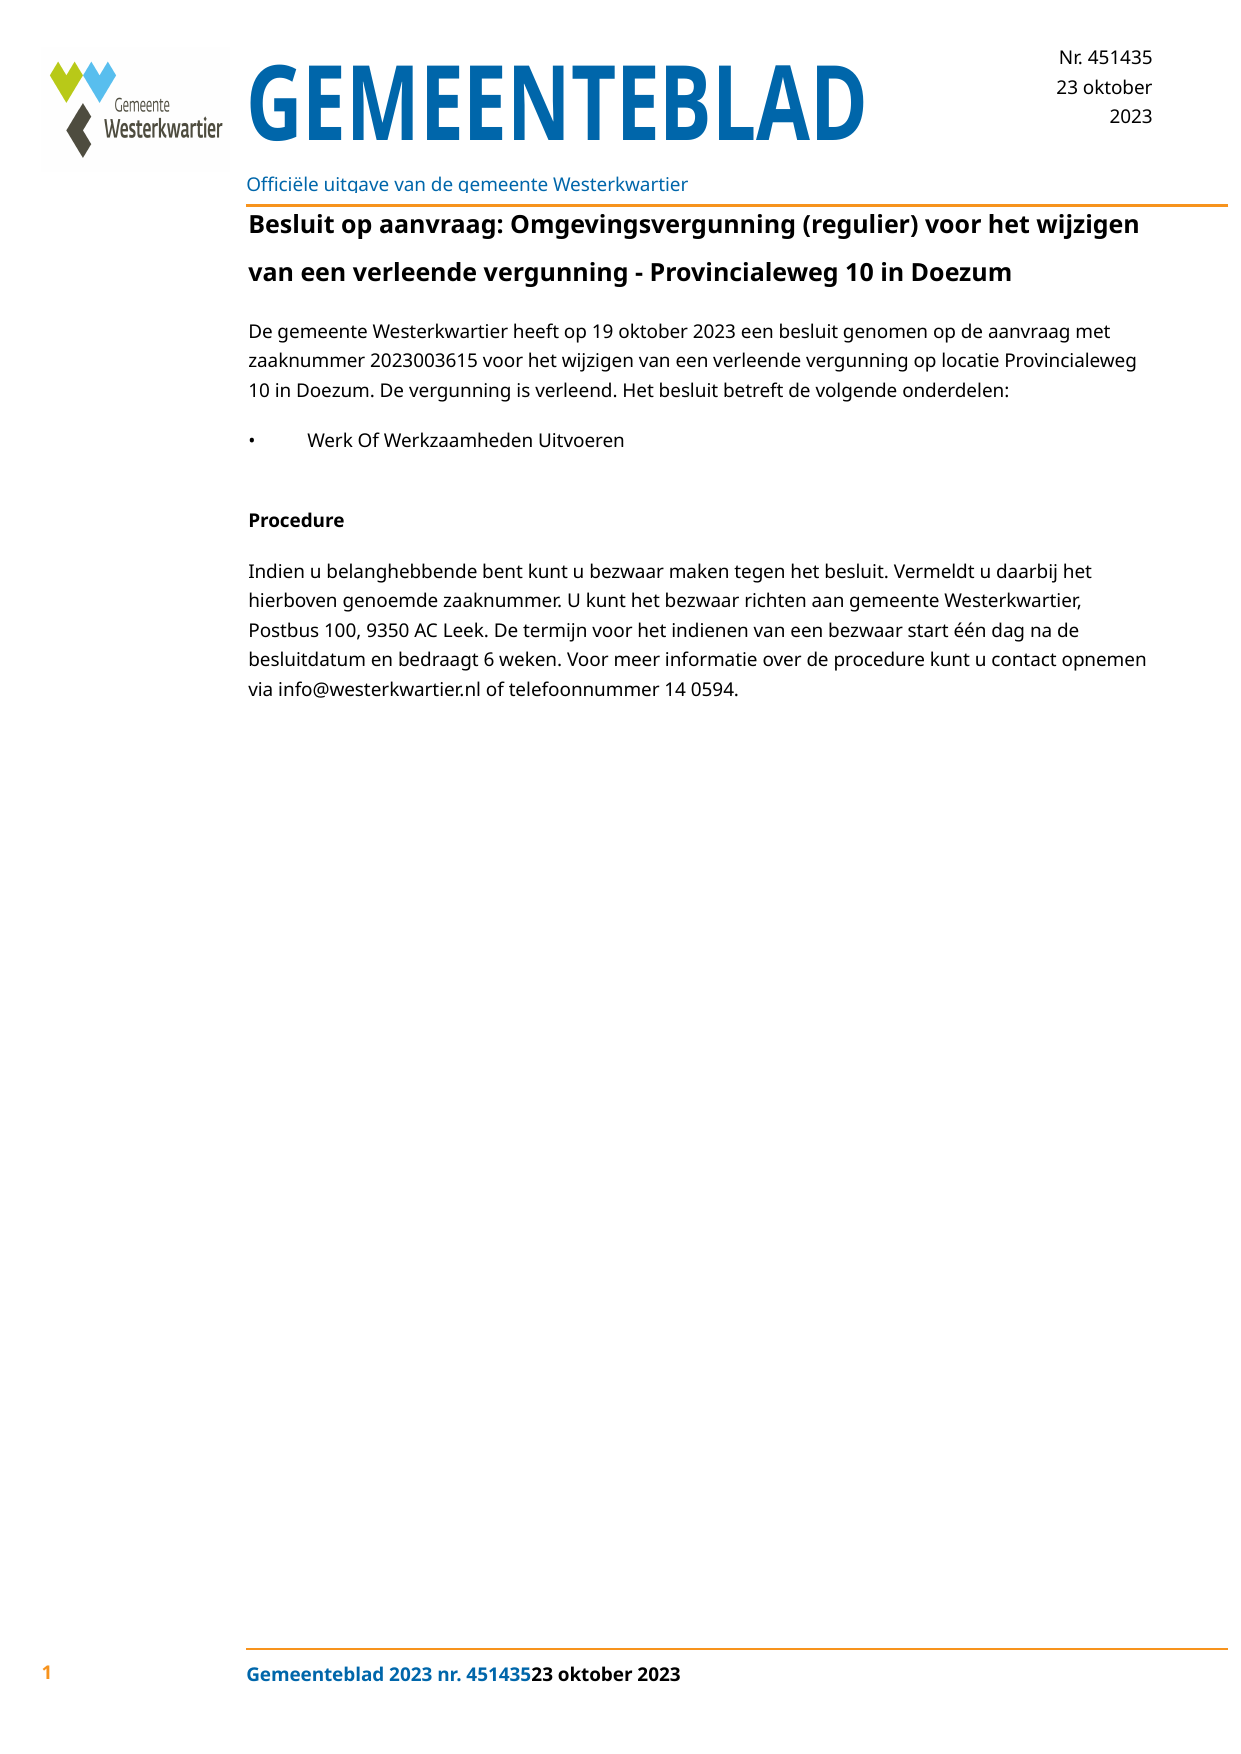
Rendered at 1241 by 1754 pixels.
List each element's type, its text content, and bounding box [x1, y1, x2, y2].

list Werk Of Werkzaamheden Uitvoeren [248, 427, 1152, 453]
picture [41, 47, 231, 172]
text De gemeente Westerkwartier heeft op 19 oktober 2023 een besluit genomen op de aanvraag met zaaknummer 2023003615 voor het wijzigen van een verleende vergunning op locatie Provincialeweg 10 in Doezum. De vergunning is verleend. Het besluit betreft de volgende onderdelen: [248, 318, 1152, 403]
text Indien u belanghebbende bent kunt u bezwaar maken tegen het besluit. Vermeldt u daarbij het hierboven genoemde zaaknummer. U kunt het bezwaar richten aan gemeente Westerkwartier, Postbus 100, 9350 AC Leek. De termijn voor het indienen van een bezwaar start één dag na de besluitdatum en bedraagt 6 weken. Voor meer informatie over de procedure kunt u contact opnemen via info@westerkwartier.nl of telefoonnummer 14 0594. [248, 558, 1152, 702]
text Procedure [248, 507, 1152, 533]
text Besluit op aanvraag: Omgevingsvergunning (regulier) voor het wijzigen van een verleende vergunning - Provincialeweg 10 in Doezum [248, 207, 1152, 288]
